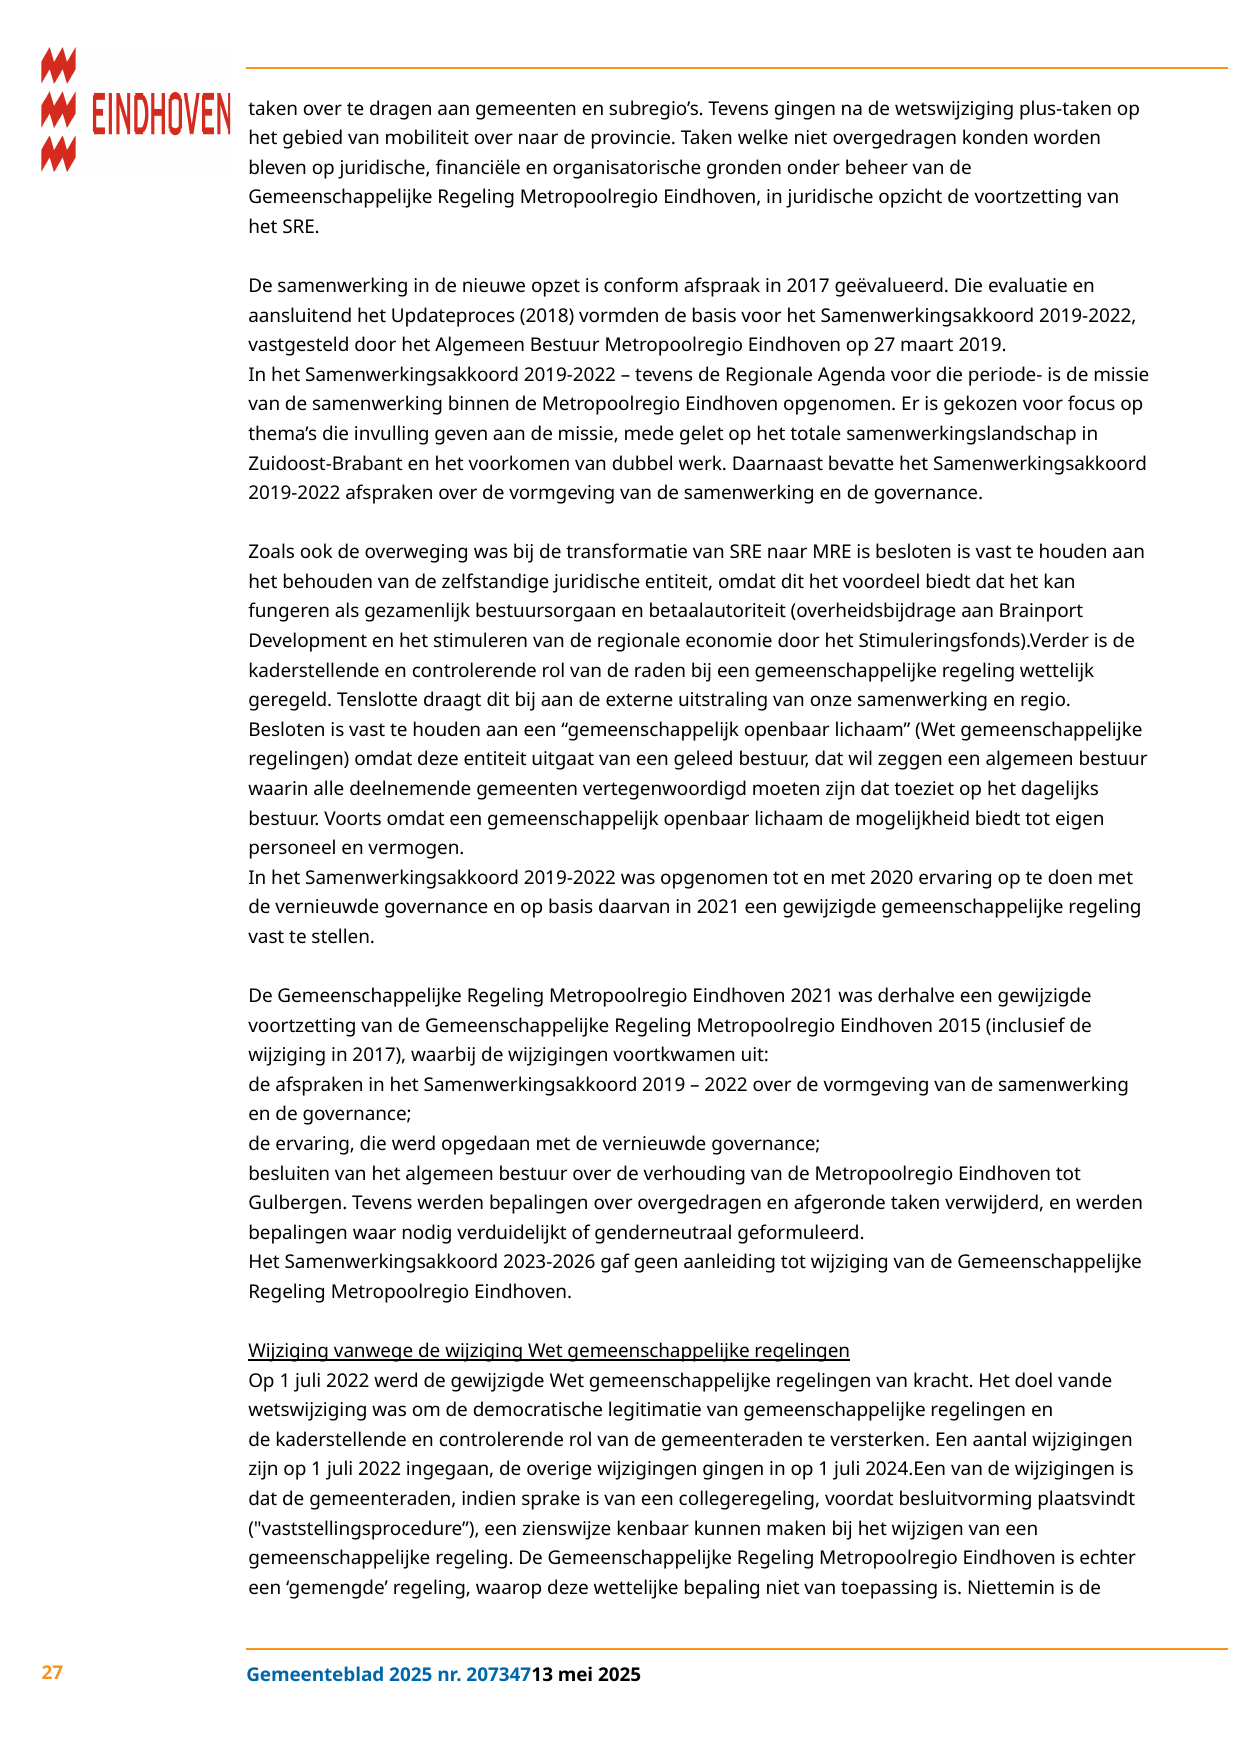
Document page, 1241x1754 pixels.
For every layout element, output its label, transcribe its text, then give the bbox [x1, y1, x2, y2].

text besluiten van het algemeen bestuur over de verhouding van de Metropoolregio Eindhoven tot Gulbergen. Tevens werden bepalingen over overgedragen en afgeronde taken verwijderd, en werden bepalingen waar nodig verduidelijkt of genderneutraal geformuleerd. [248, 1160, 1152, 1245]
text taken over te dragen aan gemeenten en subregio’s. Tevens gingen na de wetswijziging plus-taken op het gebied van mobiliteit over naar de provincie. Taken welke niet overgedragen konden worden bleven op juridische, financiële en organisatorische gronden onder beheer van de Gemeenschappelijke Regeling Metropoolregio Eindhoven, in juridische opzicht de voortzetting van het SRE. [248, 95, 1152, 239]
text zijn op 1 juli 2022 ingegaan, de overige wijzigingen gingen in op 1 juli 2024.Een van de wijzigingen is dat de gemeenteraden, indien sprake is van een collegeregeling, voordat besluitvorming plaatsvindt ("vaststellingsprocedure”), een zienswijze kenbaar kunnen maken bij het wijzigen van een gemeenschappelijke regeling. De Gemeenschappelijke Regeling Metropoolregio Eindhoven is echter een ‘gemengde’ regeling, waarop deze wettelijke bepaling niet van toepassing is. Niettemin is de [248, 1456, 1152, 1600]
text In het Samenwerkingsakkoord 2019-2022 was opgenomen tot en met 2020 ervaring op te doen met de vernieuwde governance en op basis daarvan in 2021 een gewijzigde gemeenschappelijke regeling vast te stellen. [248, 864, 1152, 949]
text de ervaring, die werd opgedaan met de vernieuwde governance; [248, 1130, 1152, 1156]
text De Gemeenschappelijke Regeling Metropoolregio Eindhoven 2021 was derhalve een gewijzigde voortzetting van de Gemeenschappelijke Regeling Metropoolregio Eindhoven 2015 (inclusief de wijziging in 2017), waarbij de wijzigingen voortkwamen uit: [248, 982, 1152, 1067]
text de kaderstellende en controlerende rol van de gemeenteraden te versterken. Een aantal wijzigingen [248, 1426, 1152, 1452]
text Wijziging vanwege de wijziging Wet gemeenschappelijke regelingen [248, 1337, 1152, 1363]
text Zoals ook de overweging was bij de transformatie van SRE naar MRE is besloten is vast te houden aan het behouden van de zelfstandige juridische entiteit, omdat dit het voordeel biedt dat het kan fungeren als gezamenlijk bestuursorgaan en betaalautoriteit (overheidsbijdrage aan Brainport Development en het stimuleren van de regionale economie door het Stimuleringsfonds).Verder is de kaderstellende en controlerende rol van de raden bij een gemeenschappelijke regeling wettelijk geregeld. Tenslotte draagt dit bij aan de externe uitstraling van onze samenwerking en regio. [248, 538, 1152, 712]
text In het Samenwerkingsakkoord 2019-2022 – tevens de Regionale Agenda voor die periode- is de missie van de samenwerking binnen de Metropoolregio Eindhoven opgenomen. Er is gekozen voor focus op thema’s die invulling geven aan de missie, mede gelet op het totale samenwerkingslandschap in Zuidoost-Brabant en het voorkomen van dubbel werk. Daarnaast bevatte het Samenwerkingsakkoord 2019-2022 afspraken over de vormgeving van de samenwerking en de governance. [248, 361, 1152, 505]
text Het Samenwerkingsakkoord 2023-2026 gaf geen aanleiding tot wijziging van de Gemeenschappelijke Regeling Metropoolregio Eindhoven. [248, 1248, 1152, 1304]
text Besloten is vast te houden aan een “gemeenschappelijk openbaar lichaam” (Wet gemeenschappelijke regelingen) omdat deze entiteit uitgaat van een geleed bestuur, dat wil zeggen een algemeen bestuur waarin alle deelnemende gemeenten vertegenwoordigd moeten zijn dat toeziet op het dagelijks bestuur. Voorts omdat een gemeenschappelijk openbaar lichaam de mogelijkheid biedt tot eigen personeel en vermogen. [248, 716, 1152, 860]
text de afspraken in het Samenwerkingsakkoord 2019 – 2022 over de vormgeving van de samenwerking en de governance; [248, 1071, 1152, 1126]
picture [41, 47, 231, 172]
text De samenwerking in de nieuwe opzet is conform afspraak in 2017 geëvalueerd. Die evaluatie en aansluitend het Updateproces (2018) vormden de basis voor het Samenwerkingsakkoord 2019-2022, vastgesteld door het Algemeen Bestuur Metropoolregio Eindhoven op 27 maart 2019. [248, 272, 1152, 357]
text Op 1 juli 2022 werd de gewijzigde Wet gemeenschappelijke regelingen van kracht. Het doel vande wetswijziging was om de democratische legitimatie van gemeenschappelijke regelingen en [248, 1367, 1152, 1422]
